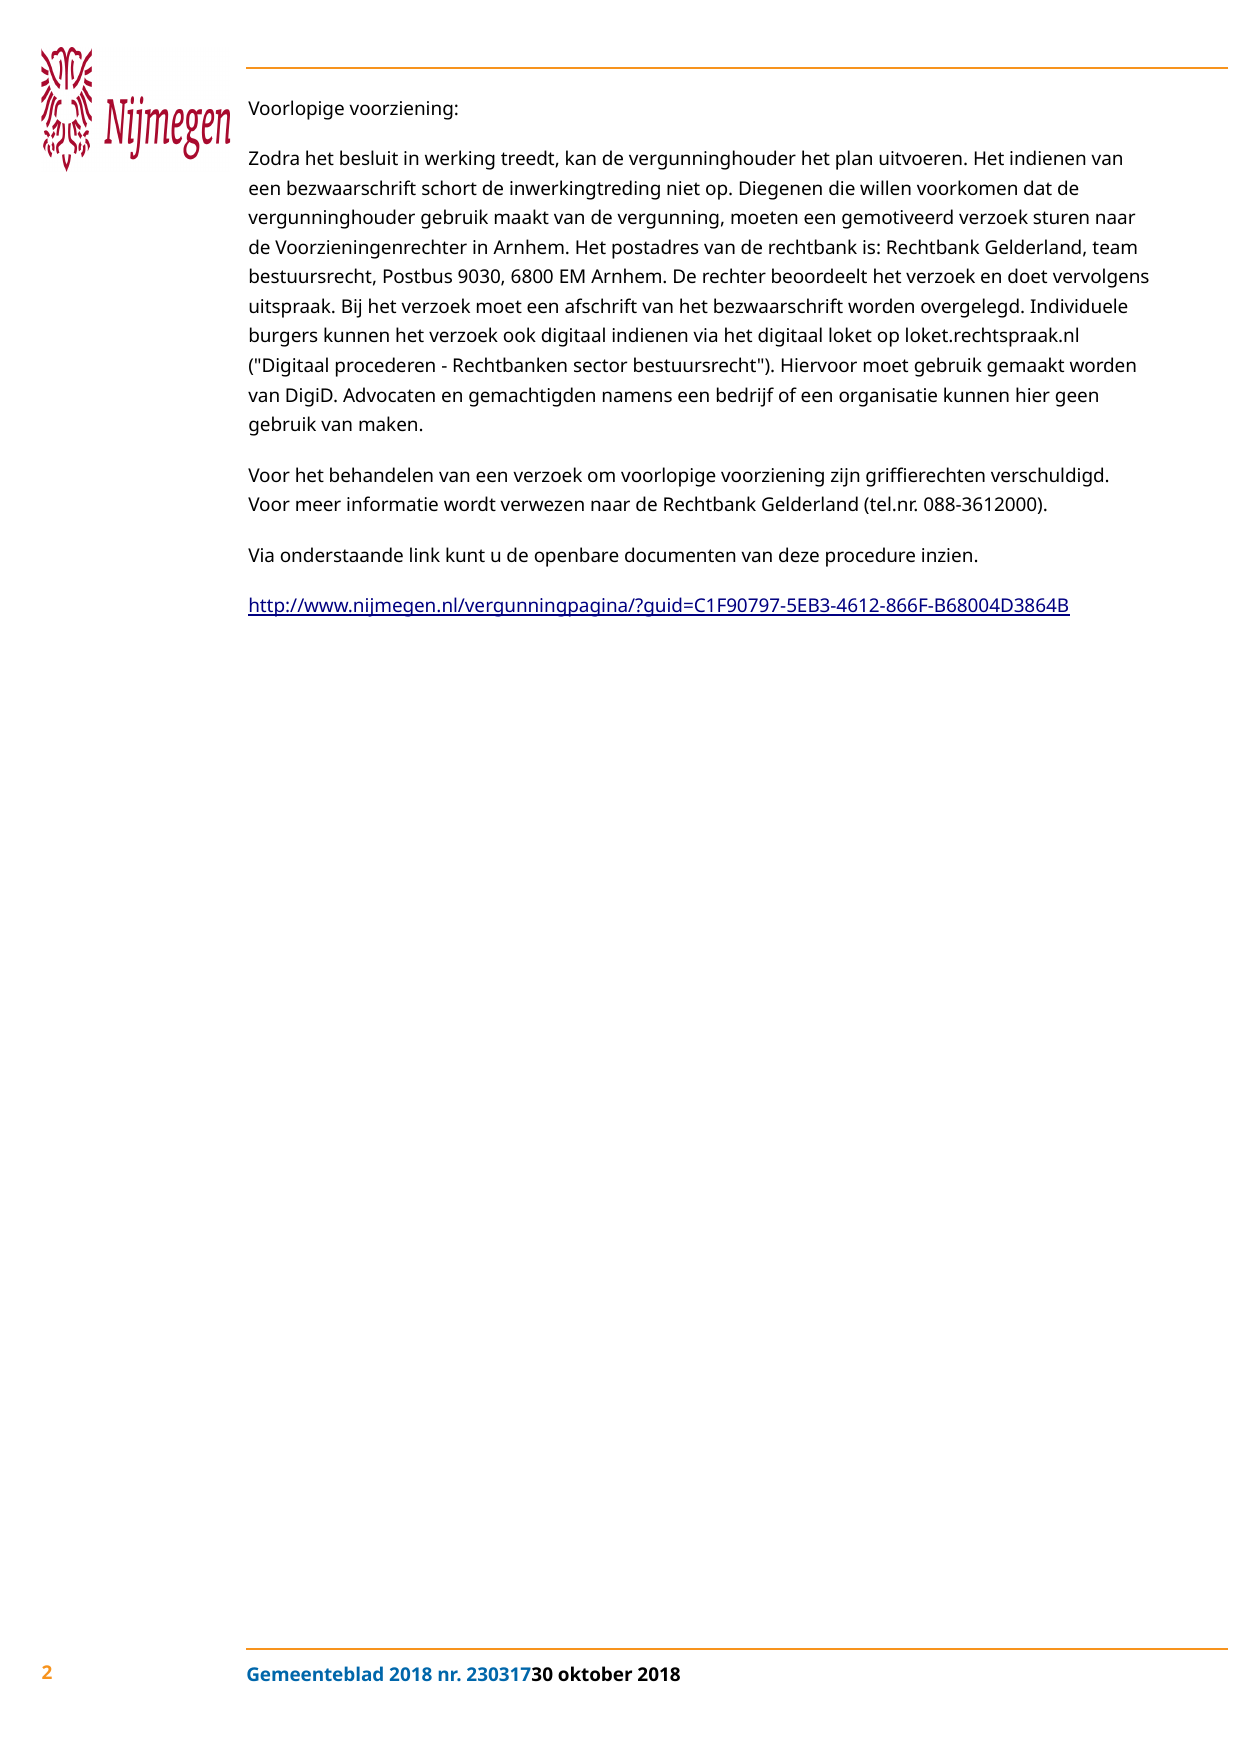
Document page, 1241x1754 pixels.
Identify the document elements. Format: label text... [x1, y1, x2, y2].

text Zodra het besluit in werking treedt, kan de vergunninghouder het plan uitvoeren. Het indienen van een bezwaarschrift schort de inwerkingtreding niet op. Diegenen die willen voorkomen dat de vergunninghouder gebruik maakt van de vergunning, moeten een gemotiveerd verzoek sturen naar de Voorzieningenrechter in Arnhem. Het postadres van de rechtbank is: Rechtbank Gelderland, team bestuursrecht, Postbus 9030, 6800 EM Arnhem. De rechter beoordeelt het verzoek en doet vervolgens uitspraak. Bij het verzoek moet een afschrift van het bezwaarschrift worden overgelegd. Individuele burgers kunnen het verzoek ook digitaal indienen via het digitaal loket op loket.rechtspraak.nl ("Digitaal procederen - Rechtbanken sector bestuursrecht"). Hiervoor moet gebruik gemaakt worden van DigiD. Advocaten en gemachtigden namens een bedrijf of een organisatie kunnen hier geen gebruik van maken. [248, 145, 1152, 437]
picture [41, 47, 231, 172]
text Via onderstaande link kunt u de openbare documenten van deze procedure inzien. [248, 542, 1152, 568]
text Voor het behandelen van een verzoek om voorlopige voorziening zijn griffierechten verschuldigd. Voor meer informatie wordt verwezen naar de Rechtbank Gelderland (tel.nr. 088-3612000). [248, 462, 1152, 517]
text Voorlopige voorziening: [248, 95, 1152, 121]
text http://www.nijmegen.nl/vergunningpagina/?guid=C1F90797-5EB3-4612-866F-B68004D3864B [248, 592, 1152, 618]
